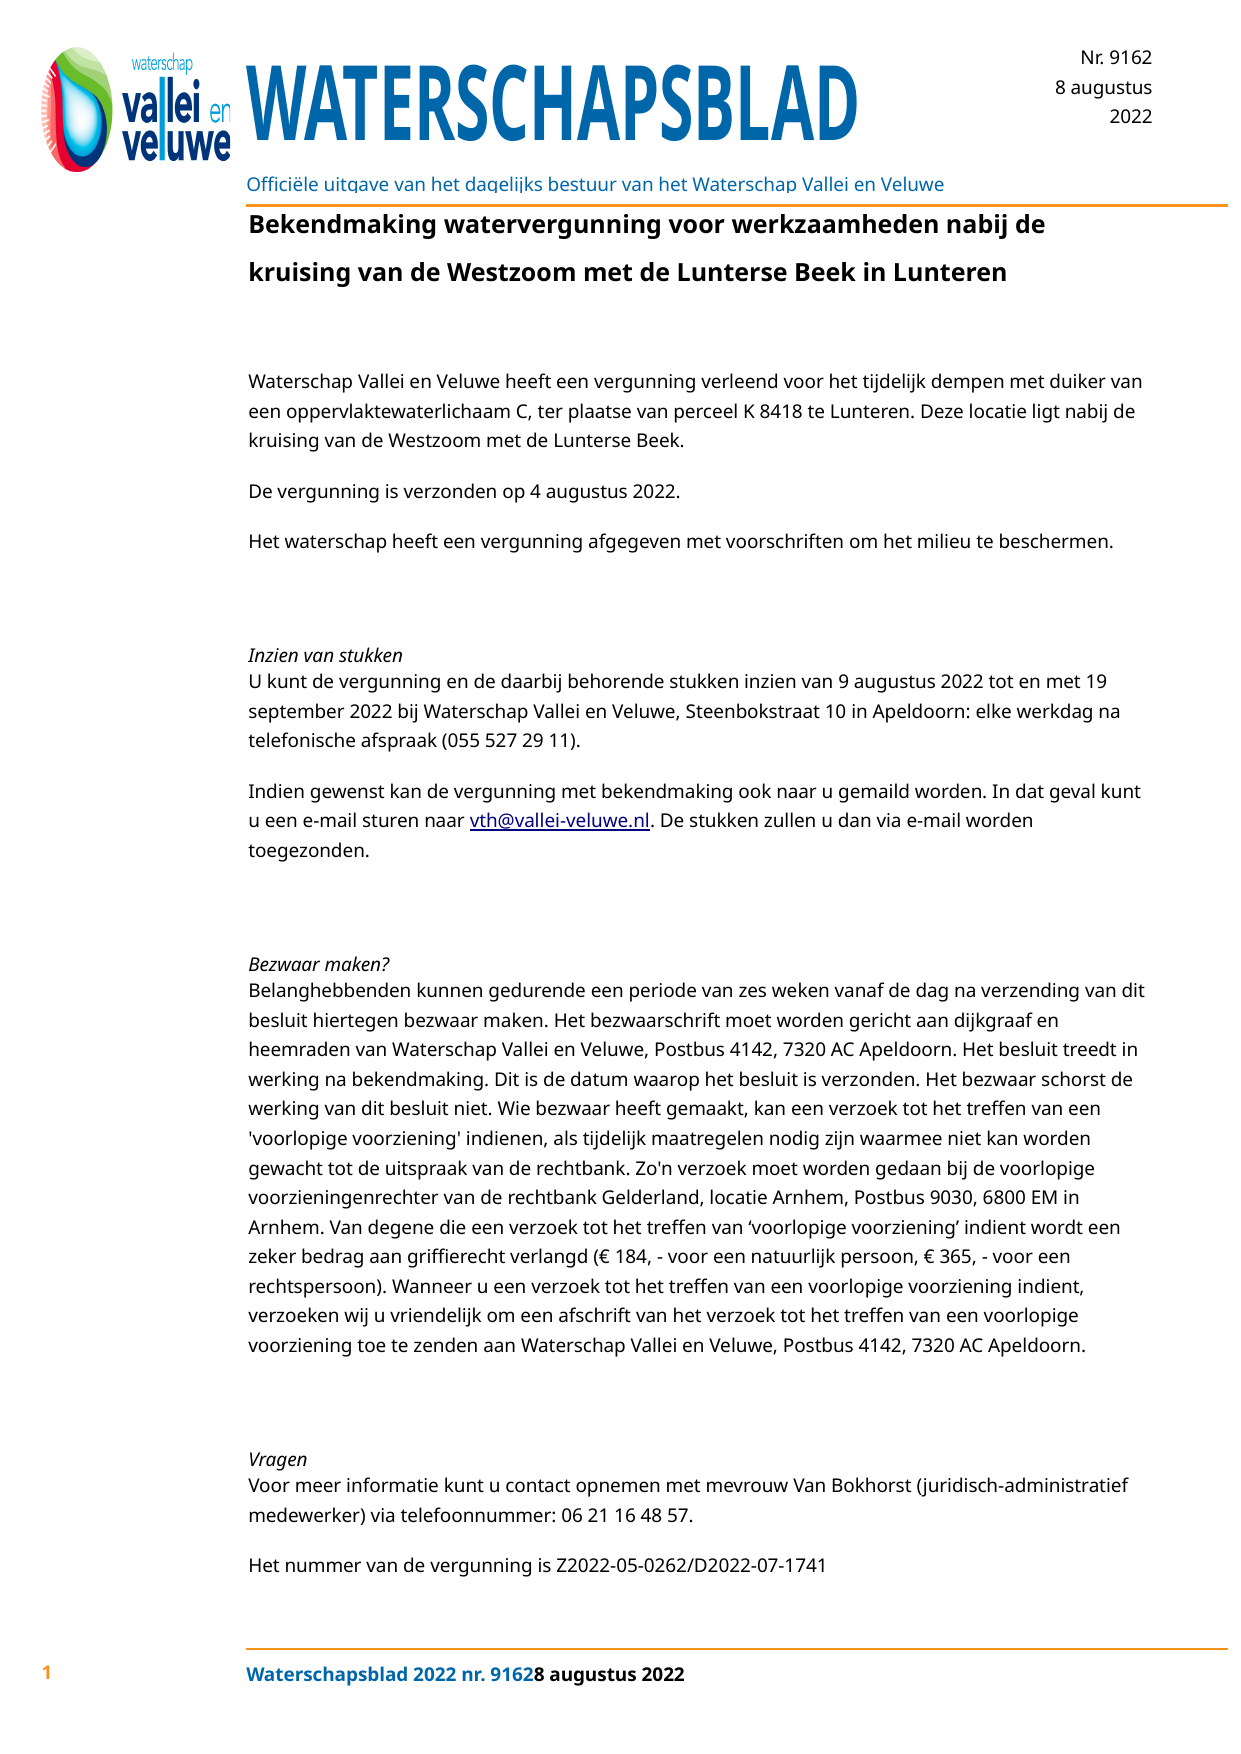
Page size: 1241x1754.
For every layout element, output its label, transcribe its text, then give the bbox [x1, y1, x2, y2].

text Voor meer informatie kunt u contact opnemen met mevrouw Van Bokhorst (juridisch-administratief medewerker) via telefoonnummer: 06 21 16 48 57. [248, 1472, 1152, 1528]
text Het nummer van de vergunning is Z2022-05-0262/D2022-07-1741 [248, 1552, 1152, 1578]
text Belanghebbenden kunnen gedurende een periode van zes weken vanaf de dag na verzending van dit besluit hiertegen bezwaar maken. Het bezwaarschrift moet worden gericht aan dijkgraaf en heemraden van Waterschap Vallei en Veluwe, Postbus 4142, 7320 AC Apeldoorn. Het besluit treedt in werking na bekendmaking. Dit is de datum waarop het besluit is verzonden. Het bezwaar schorst de werking van dit besluit niet. Wie bezwaar heeft gemaakt, kan een verzoek tot het treffen van een 'voorlopige voorziening' indienen, als tijdelijk maatregelen nodig zijn waarmee niet kan worden gewacht tot de uitspraak van de rechtbank. Zo'n verzoek moet worden gedaan bij de voorlopige voorzieningenrechter van de rechtbank Gelderland, locatie Arnhem, Postbus 9030, 6800 EM in Arnhem. Van degene die een verzoek tot het treffen van ‘voorlopige voorziening’ indient wordt een zeker bedrag aan griffierecht verlangd (€ 184, - voor een natuurlijk persoon, € 365, - voor een rechtspersoon). Wanneer u een verzoek tot het treffen van een voorlopige voorziening indient, verzoeken wij u vriendelijk om een afschrift van het verzoek tot het treffen van een voorlopige voorziening toe te zenden aan Waterschap Vallei en Veluwe, Postbus 4142, 7320 AC Apeldoorn. [248, 977, 1152, 1358]
text Inzien van stukken [248, 643, 1152, 668]
text Bekendmaking watervergunning voor werkzaamheden nabij de kruising van de Westzoom met de Lunterse Beek in Lunteren [248, 207, 1152, 288]
text Waterschap Vallei en Veluwe heeft een vergunning verleend voor het tijdelijk dempen met duiker van een oppervlaktewaterlichaam C, ter plaatse van perceel K 8418 te Lunteren. Deze locatie ligt nabij de kruising van de Westzoom met de Lunterse Beek. [248, 368, 1152, 453]
text Vragen [248, 1447, 1152, 1472]
text U kunt de vergunning en de daarbij behorende stukken inzien van 9 augustus 2022 tot en met 19 september 2022 bij Waterschap Vallei en Veluwe, Steenbokstraat 10 in Apeldoorn: elke werkdag na telefonische afspraak (055 527 29 11). [248, 668, 1152, 753]
text Bezwaar maken? [248, 952, 1152, 977]
text Het waterschap heeft een vergunning afgegeven met voorschriften om het milieu te beschermen. [248, 528, 1152, 554]
text De vergunning is verzonden op 4 augustus 2022. [248, 478, 1152, 504]
text Indien gewenst kan de vergunning met bekendmaking ook naar u gemaild worden. In dat geval kunt u een e-mail sturen naar vth@vallei-veluwe.nl. De stukken zullen u dan via e-mail worden toegezonden. [248, 778, 1152, 863]
picture [41, 47, 231, 172]
